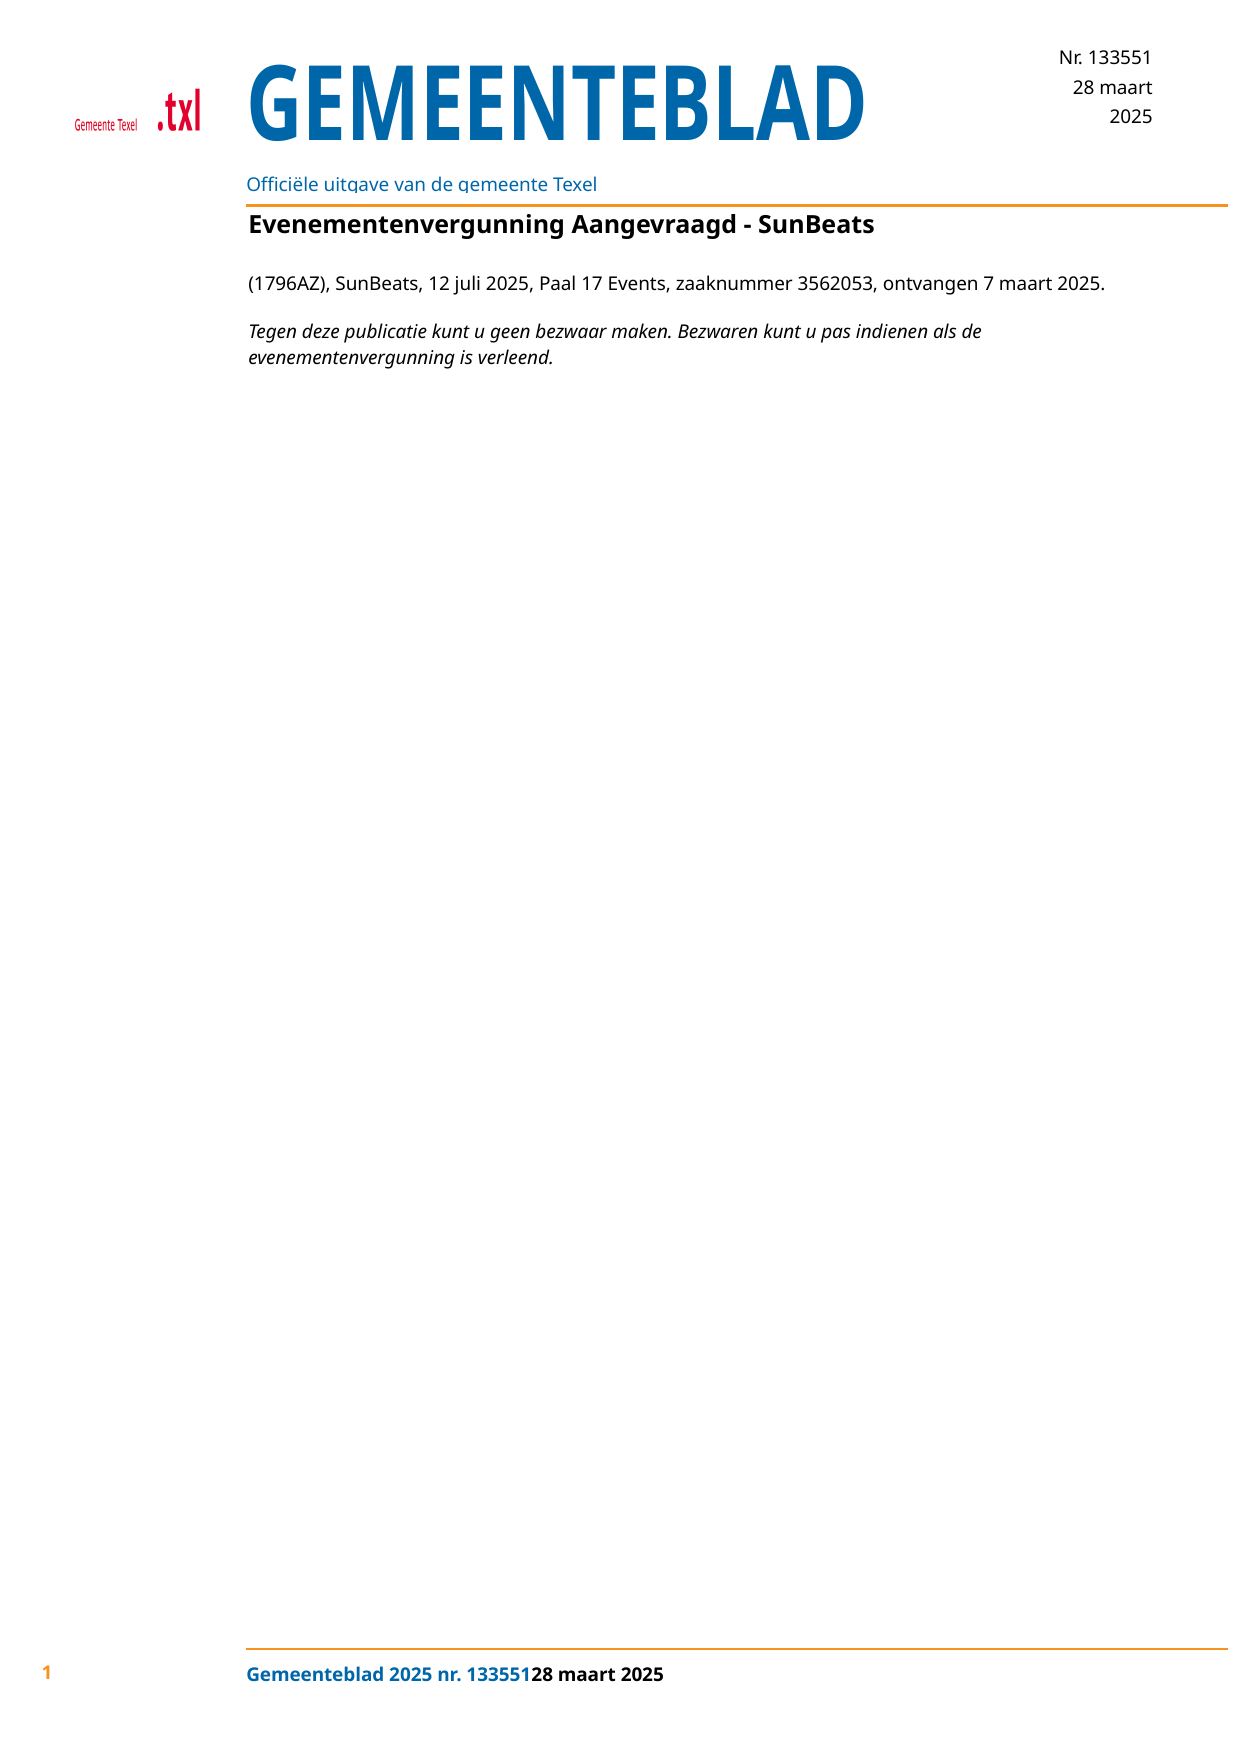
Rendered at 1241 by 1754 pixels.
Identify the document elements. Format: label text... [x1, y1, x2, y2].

text Evenementenvergunning Aangevraagd - SunBeats [248, 207, 1152, 241]
text (1796AZ), SunBeats, 12 juli 2025, Paal 17 Events, zaaknummer 3562053, ontvangen 7 maart 2025. [248, 270, 1152, 296]
picture [41, 47, 231, 172]
text Tegen deze publicatie kunt u geen bezwaar maken. Bezwaren kunt u pas indienen als de evenementenvergunning is verleend. [248, 318, 1152, 369]
